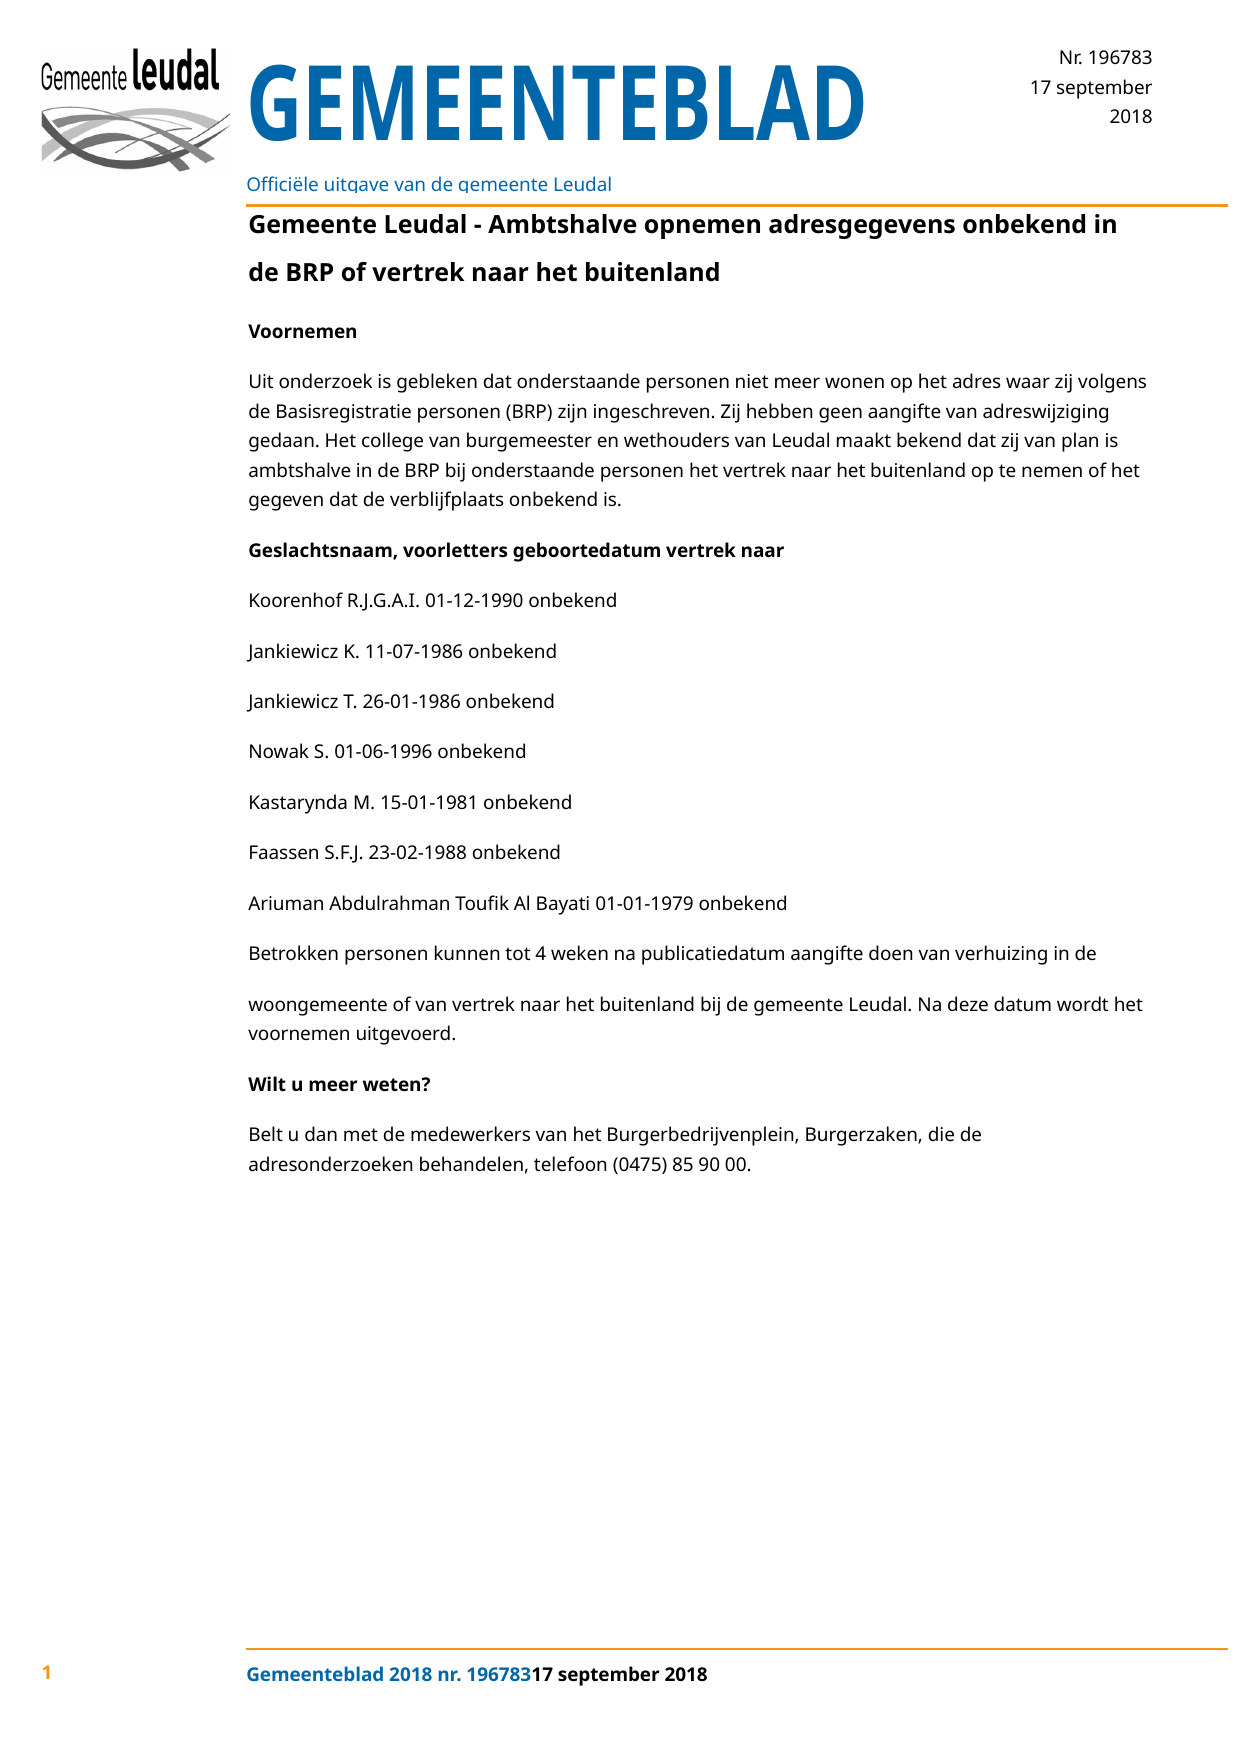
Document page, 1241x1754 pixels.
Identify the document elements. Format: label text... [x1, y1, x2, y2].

text Betrokken personen kunnen tot 4 weken na publicatiedatum aangifte doen van verhuizing in de [248, 940, 1152, 966]
text Jankiewicz K. 11-07-1986 onbekend [248, 638, 1152, 664]
text Wilt u meer weten? [248, 1071, 1152, 1097]
text Faassen S.F.J. 23-02-1988 onbekend [248, 839, 1152, 865]
text Gemeente Leudal - Ambtshalve opnemen adresgegevens onbekend in de BRP of vertrek naar het buitenland [248, 207, 1152, 288]
picture [41, 47, 231, 172]
text Ariuman Abdulrahman Toufik Al Bayati 01-01-1979 onbekend [248, 890, 1152, 916]
text Nowak S. 01-06-1996 onbekend [248, 739, 1152, 764]
text Geslachtsnaam, voorletters geboortedatum vertrek naar [248, 537, 1152, 563]
text Belt u dan met de medewerkers van het Burgerbedrijvenplein, Burgerzaken, die de adresonderzoeken behandelen, telefoon (0475) 85 90 00. [248, 1121, 1152, 1177]
text woongemeente of van vertrek naar het buitenland bij de gemeente Leudal. Na deze datum wordt het voornemen uitgevoerd. [248, 991, 1152, 1046]
text Uit onderzoek is gebleken dat onderstaande personen niet meer wonen op het adres waar zij volgens de Basisregistratie personen (BRP) zijn ingeschreven. Zij hebben geen aangifte van adreswijziging gedaan. Het college van burgemeester en wethouders van Leudal maakt bekend dat zij van plan is ambtshalve in de BRP bij onderstaande personen het vertrek naar het buitenland op te nemen of het gegeven dat de verblijfplaats onbekend is. [248, 368, 1152, 512]
text Jankiewicz T. 26-01-1986 onbekend [248, 688, 1152, 714]
text Voornemen [248, 318, 1152, 344]
text Kastarynda M. 15-01-1981 onbekend [248, 789, 1152, 815]
text Koorenhof R.J.G.A.I. 01-12-1990 onbekend [248, 587, 1152, 613]
